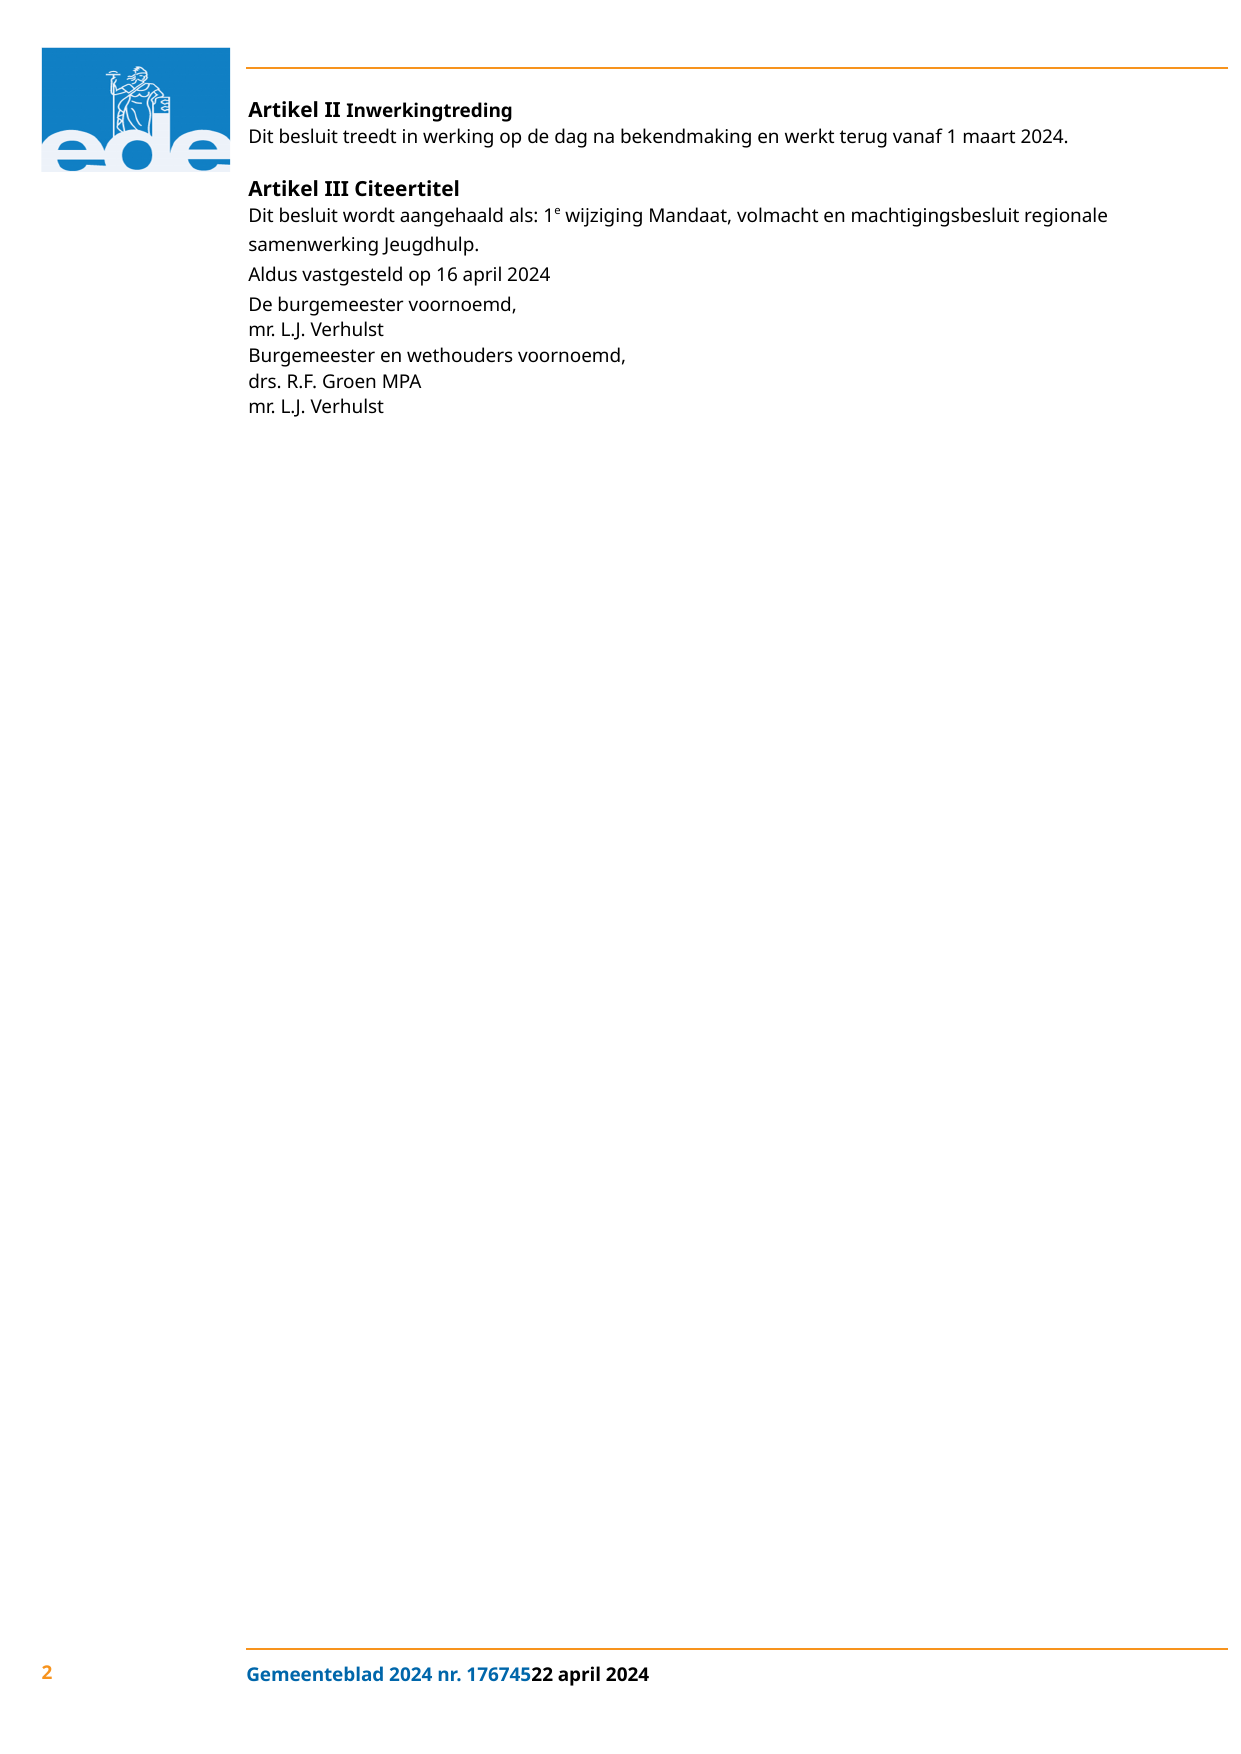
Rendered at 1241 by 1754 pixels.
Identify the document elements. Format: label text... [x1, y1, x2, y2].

text Artikel II Inwerkingtreding [248, 95, 1152, 123]
text Burgemeester en wethouders voornoemd, [248, 342, 1152, 368]
text Dit besluit wordt aangehaald als: 1e wijziging Mandaat, volmacht en machtigingsbesluit regionale samenwerking Jeugdhulp. [248, 202, 1152, 257]
text mr. L.J. Verhulst [248, 394, 1152, 419]
picture [41, 47, 231, 172]
text Aldus vastgesteld op 16 april 2024 [248, 261, 1152, 287]
text drs. R.F. Groen MPA [248, 368, 1152, 394]
text Dit besluit treedt in werking op de dag na bekendmaking en werkt terug vanaf 1 maart 2024. [248, 123, 1152, 149]
text mr. L.J. Verhulst [248, 317, 1152, 342]
text De burgemeester voornoemd, [248, 291, 1152, 317]
text Artikel III Citeertitel [248, 174, 1152, 202]
